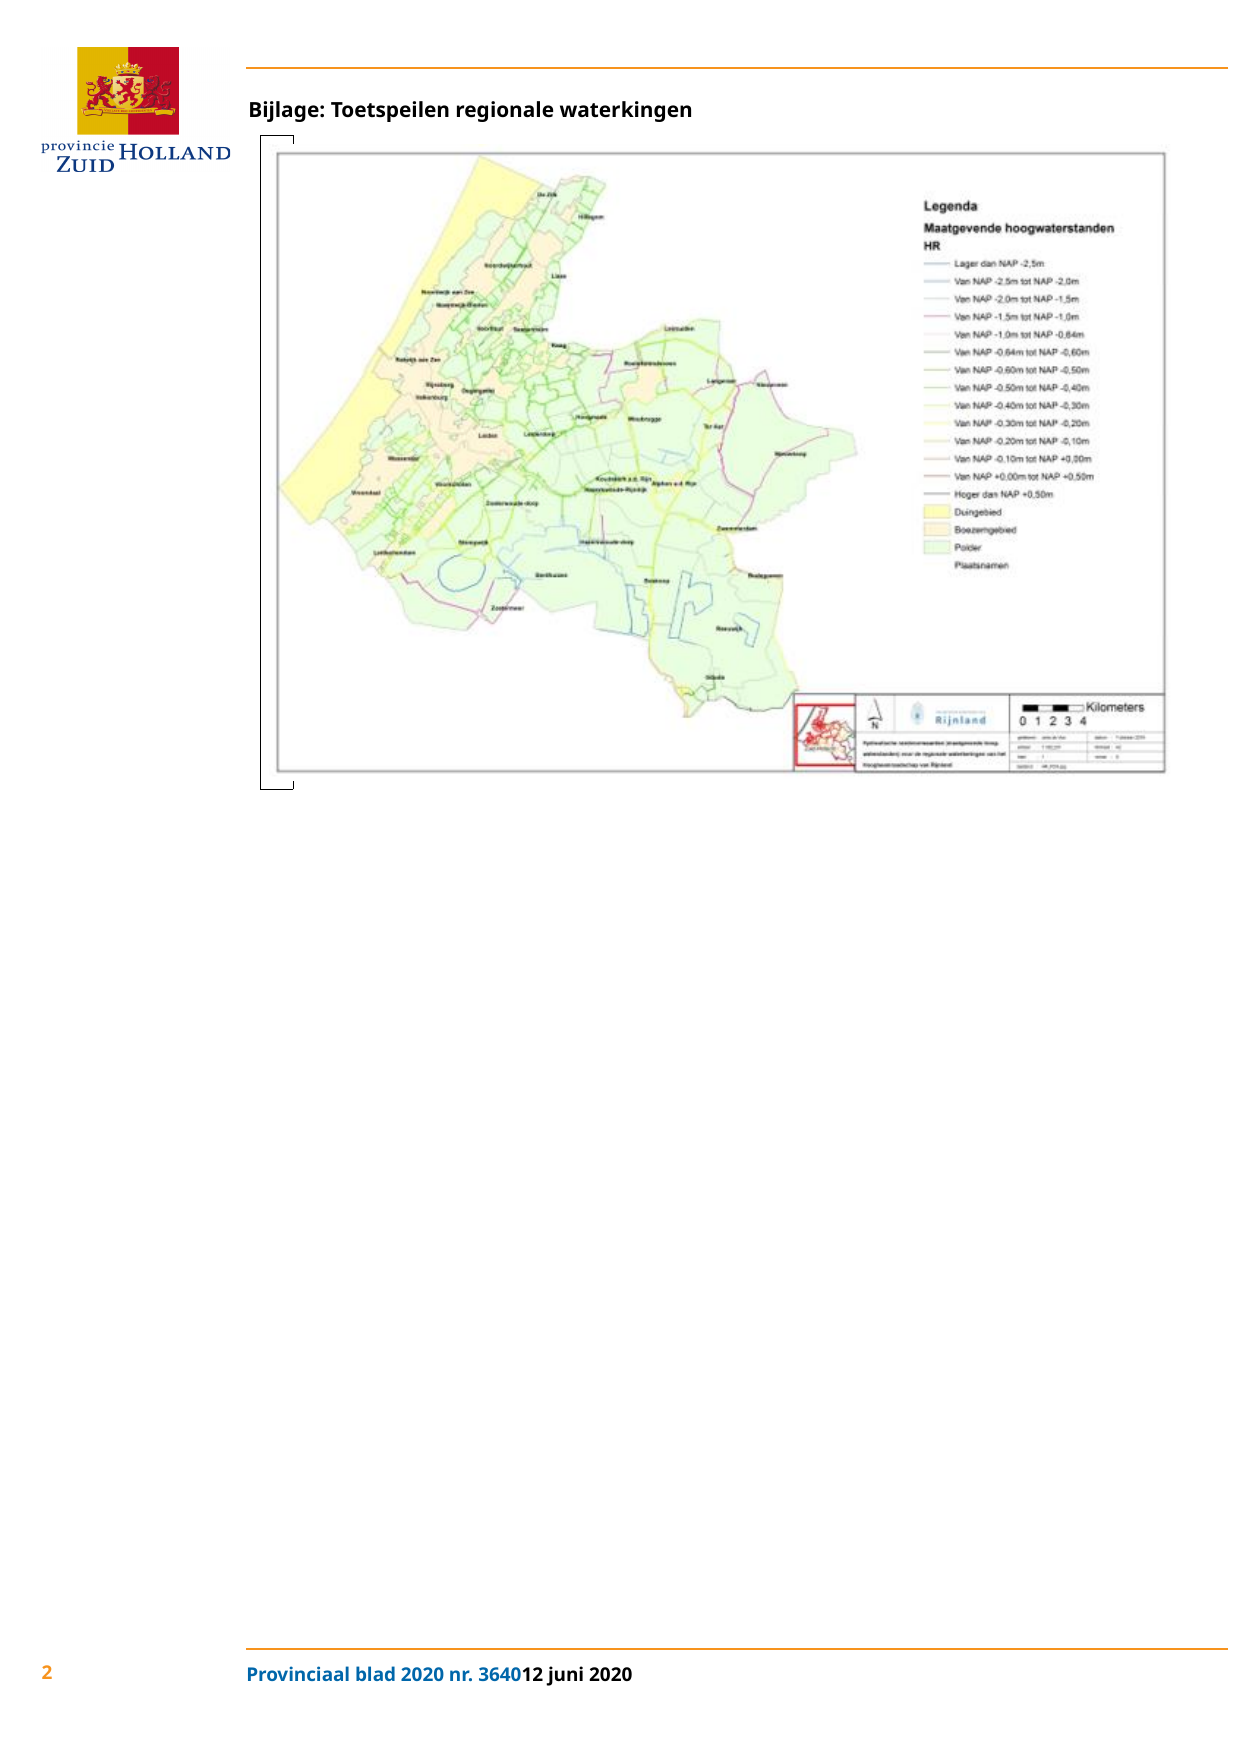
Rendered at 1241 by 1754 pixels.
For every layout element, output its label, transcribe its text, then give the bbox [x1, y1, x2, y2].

text Bijlage: Toetspeilen regionale waterkingen [248, 95, 1152, 123]
picture [41, 47, 231, 172]
picture [268, 144, 1173, 781]
